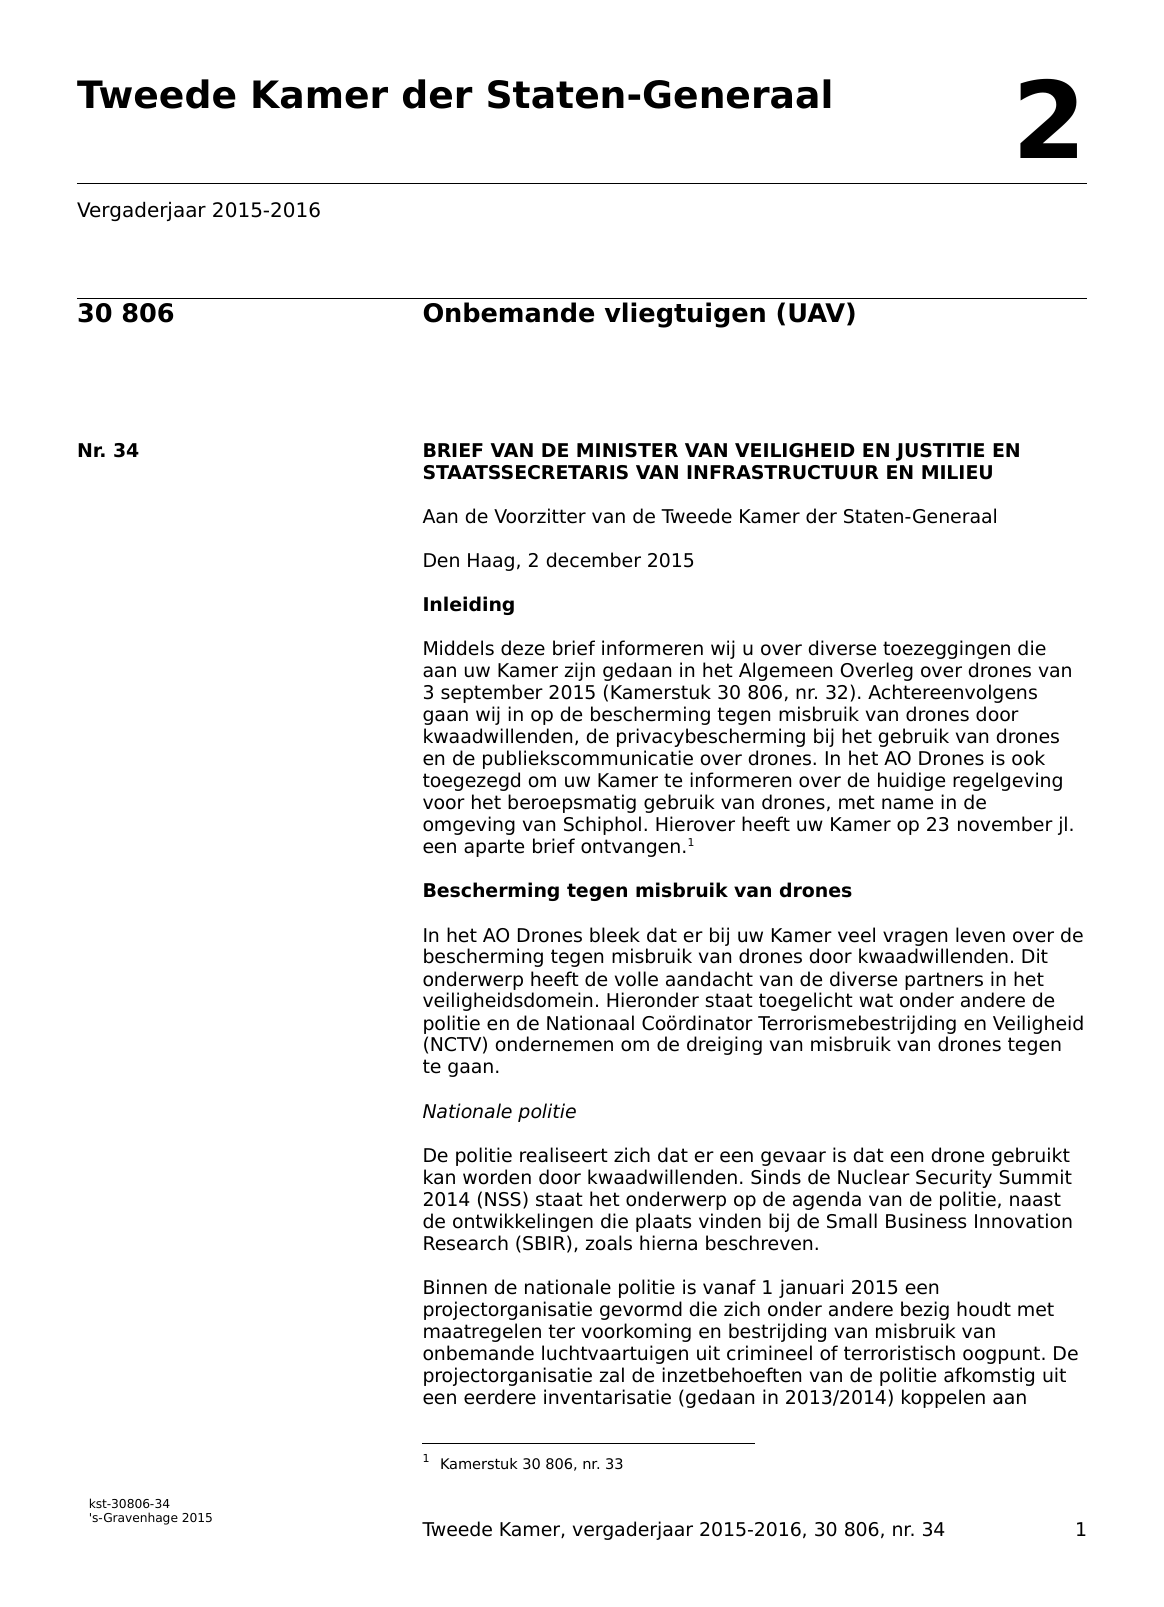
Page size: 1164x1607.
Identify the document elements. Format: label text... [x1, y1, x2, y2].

subtitle Nr. 34 BRIEF VAN DE MINISTER VAN VEILIGHEID EN JUSTITIE EN STAATSSECRETARIS VAN INFRASTRUCTUUR EN MILIEU [77, 440, 1087, 484]
text De politie realiseert zich dat er een gevaar is dat een drone gebruikt kan worden door kwaadwillenden. Sinds de Nuclear Security Summit 2014 (NSS) staat het onderwerp op de agenda van de politie, naast de ontwikkelingen die plaats vinden bij de Small Business Innovation Research (SBIR), zoals hierna beschreven. [422, 1145, 1087, 1254]
text Aan de Voorzitter van de Tweede Kamer der Staten-Generaal [422, 506, 1087, 528]
text Binnen de nationale politie is vanaf 1 januari 2015 een projectorganisatie gevormd die zich onder andere bezig houdt met maatregelen ter voorkoming en bestrijding van misbruik van onbemande luchtvaartuigen uit crimineel of terroristisch oogpunt. De projectorganisatie zal de inzetbehoeften van de politie afkomstig uit een eerdere inventarisatie (gedaan in 2013/2014) koppelen aan [422, 1277, 1087, 1409]
table_header Tweede Kamer der Staten-Generaal [77, 59, 886, 183]
subtitle Nationale politie [422, 1101, 1087, 1122]
text Middels deze brief informeren wij u over diverse toezeggingen die aan uw Kamer zijn gedaan in het Algemeen Overleg over drones van 3 september 2015 (Kamerstuk 30 806, nr. 32). Achtereenvolgens gaan wij in op de bescherming tegen misbruik van drones door kwaadwillenden, de privacybescherming bij het gebruik van drones en de publiekscommunicatie over drones. In het AO Drones is ook toegezegd om uw Kamer te informeren over de huidige regelgeving voor het beroepsmatig gebruik van drones, met name in de omgeving van Schiphol. Hierover heeft uw Kamer op 23 november jl. een aparte brief ontvangen. [422, 638, 1087, 858]
text In het AO Drones bleek dat er bij uw Kamer veel vragen leven over de bescherming tegen misbruik van drones door kwaadwillenden. Dit onderwerp heeft de volle aandacht van de diverse partners in het veiligheidsdomein. Hieronder staat toegelicht wat onder andere de politie en de Nationaal Coördinator Terrorismebestrijding en Veiligheid (NCTV) ondernemen om de dreiging van misbruik van drones tegen te gaan. [422, 924, 1087, 1078]
subtitle Inleiding [422, 594, 1087, 616]
table_cell Vergaderjaar 2015-2016 [77, 184, 1087, 298]
table_header 2 [886, 59, 1087, 183]
subtitle Bescherming tegen misbruik van drones [422, 880, 1087, 902]
text Kamerstuk 30 806, nr. 33 [422, 1452, 1087, 1474]
text 's-Gravenhage 2015 [88, 1511, 323, 1525]
text kst-30806-34 [88, 1497, 323, 1511]
subtitle 30 806 Onbemande vliegtuigen (UAV) [77, 299, 1087, 329]
text Den Haag, 2 december 2015 [422, 550, 1087, 572]
